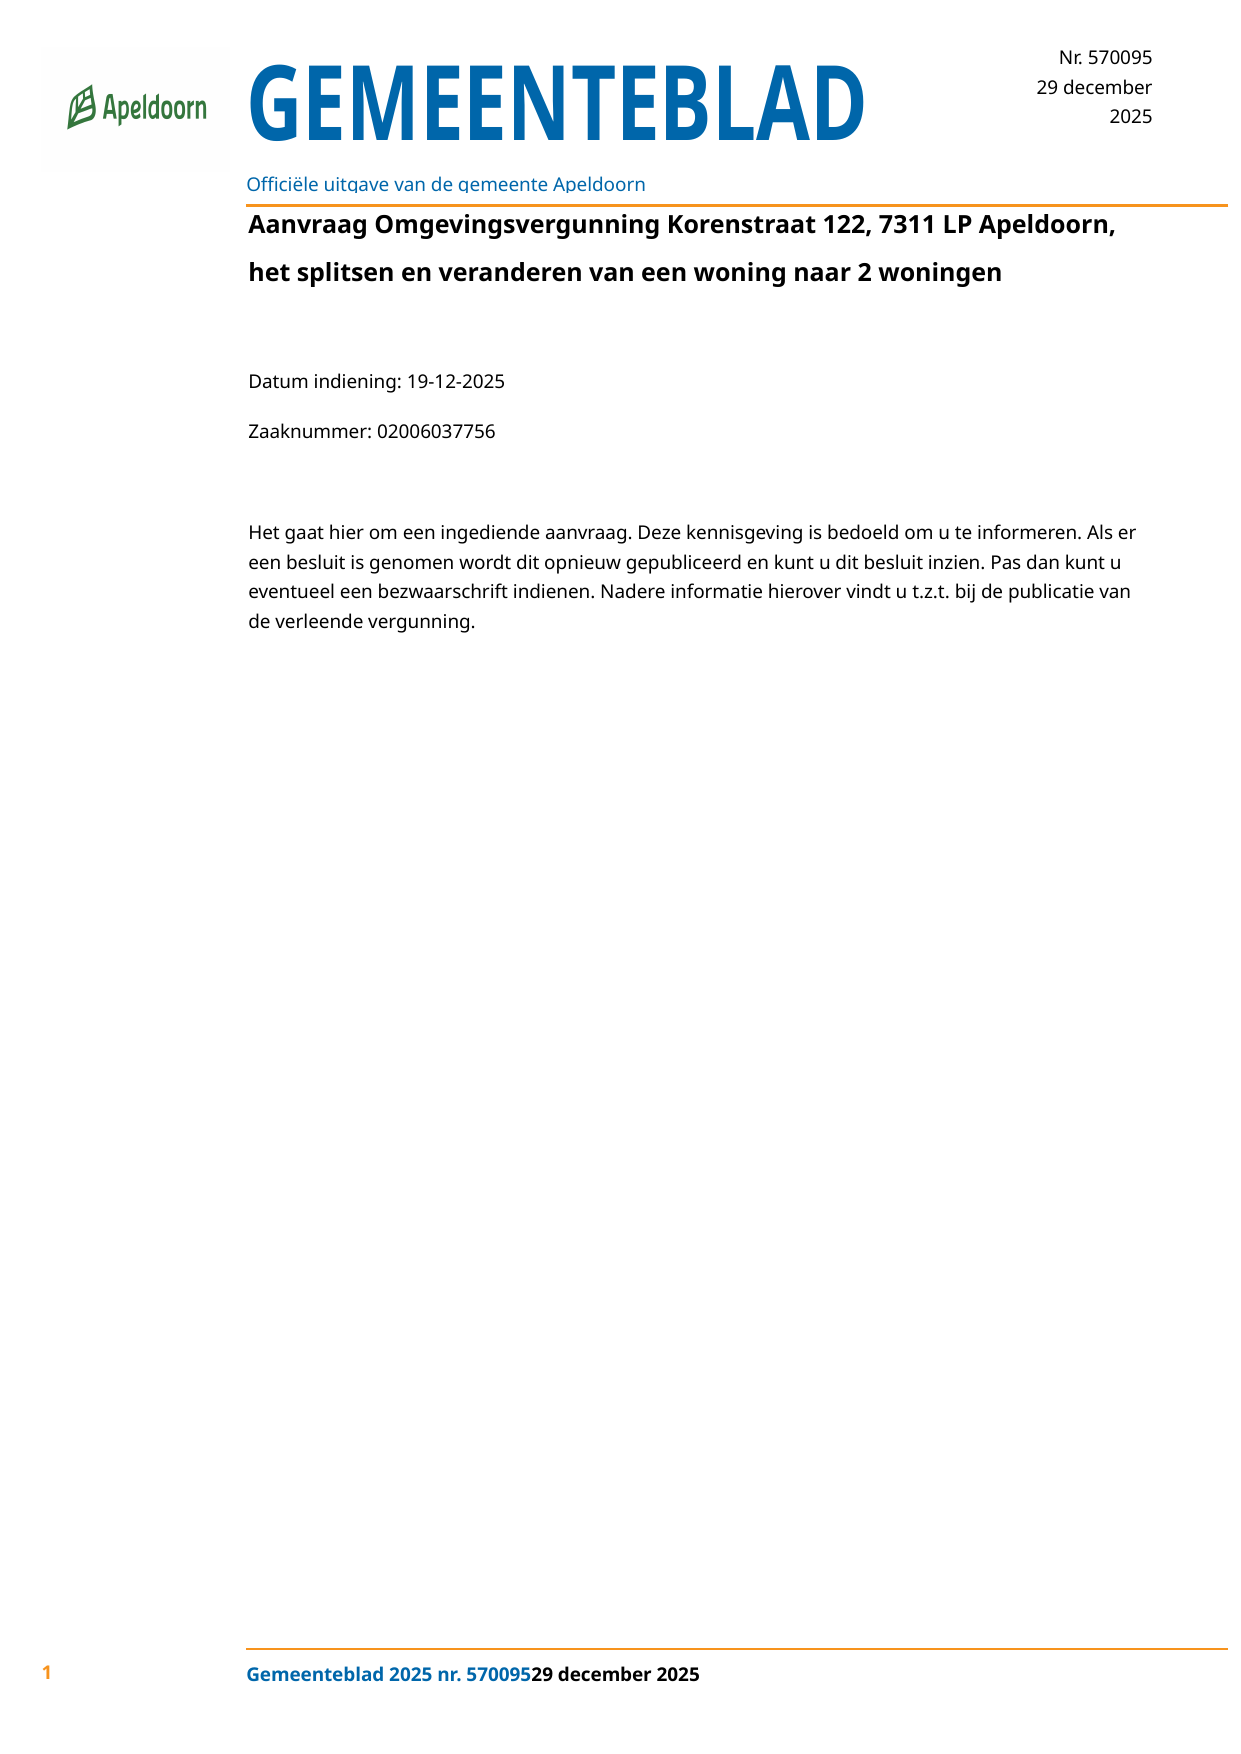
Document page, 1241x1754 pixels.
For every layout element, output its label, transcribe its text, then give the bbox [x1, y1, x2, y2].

text Zaaknummer: 02006037756 [248, 419, 1152, 444]
text Datum indiening: 19-12-2025 [248, 368, 1152, 394]
text Het gaat hier om een ingediende aanvraag. Deze kennisgeving is bedoeld om u te informeren. Als er een besluit is genomen wordt dit opnieuw gepubliceerd en kunt u dit besluit inzien. Pas dan kunt u eventueel een bezwaarschrift indienen. Nadere informatie hierover vindt u t.z.t. bij de publicatie van de verleende vergunning. [248, 519, 1152, 634]
text Aanvraag Omgevingsvergunning Korenstraat 122, 7311 LP Apeldoorn, het splitsen en veranderen van een woning naar 2 woningen [248, 207, 1152, 288]
picture [41, 47, 231, 172]
